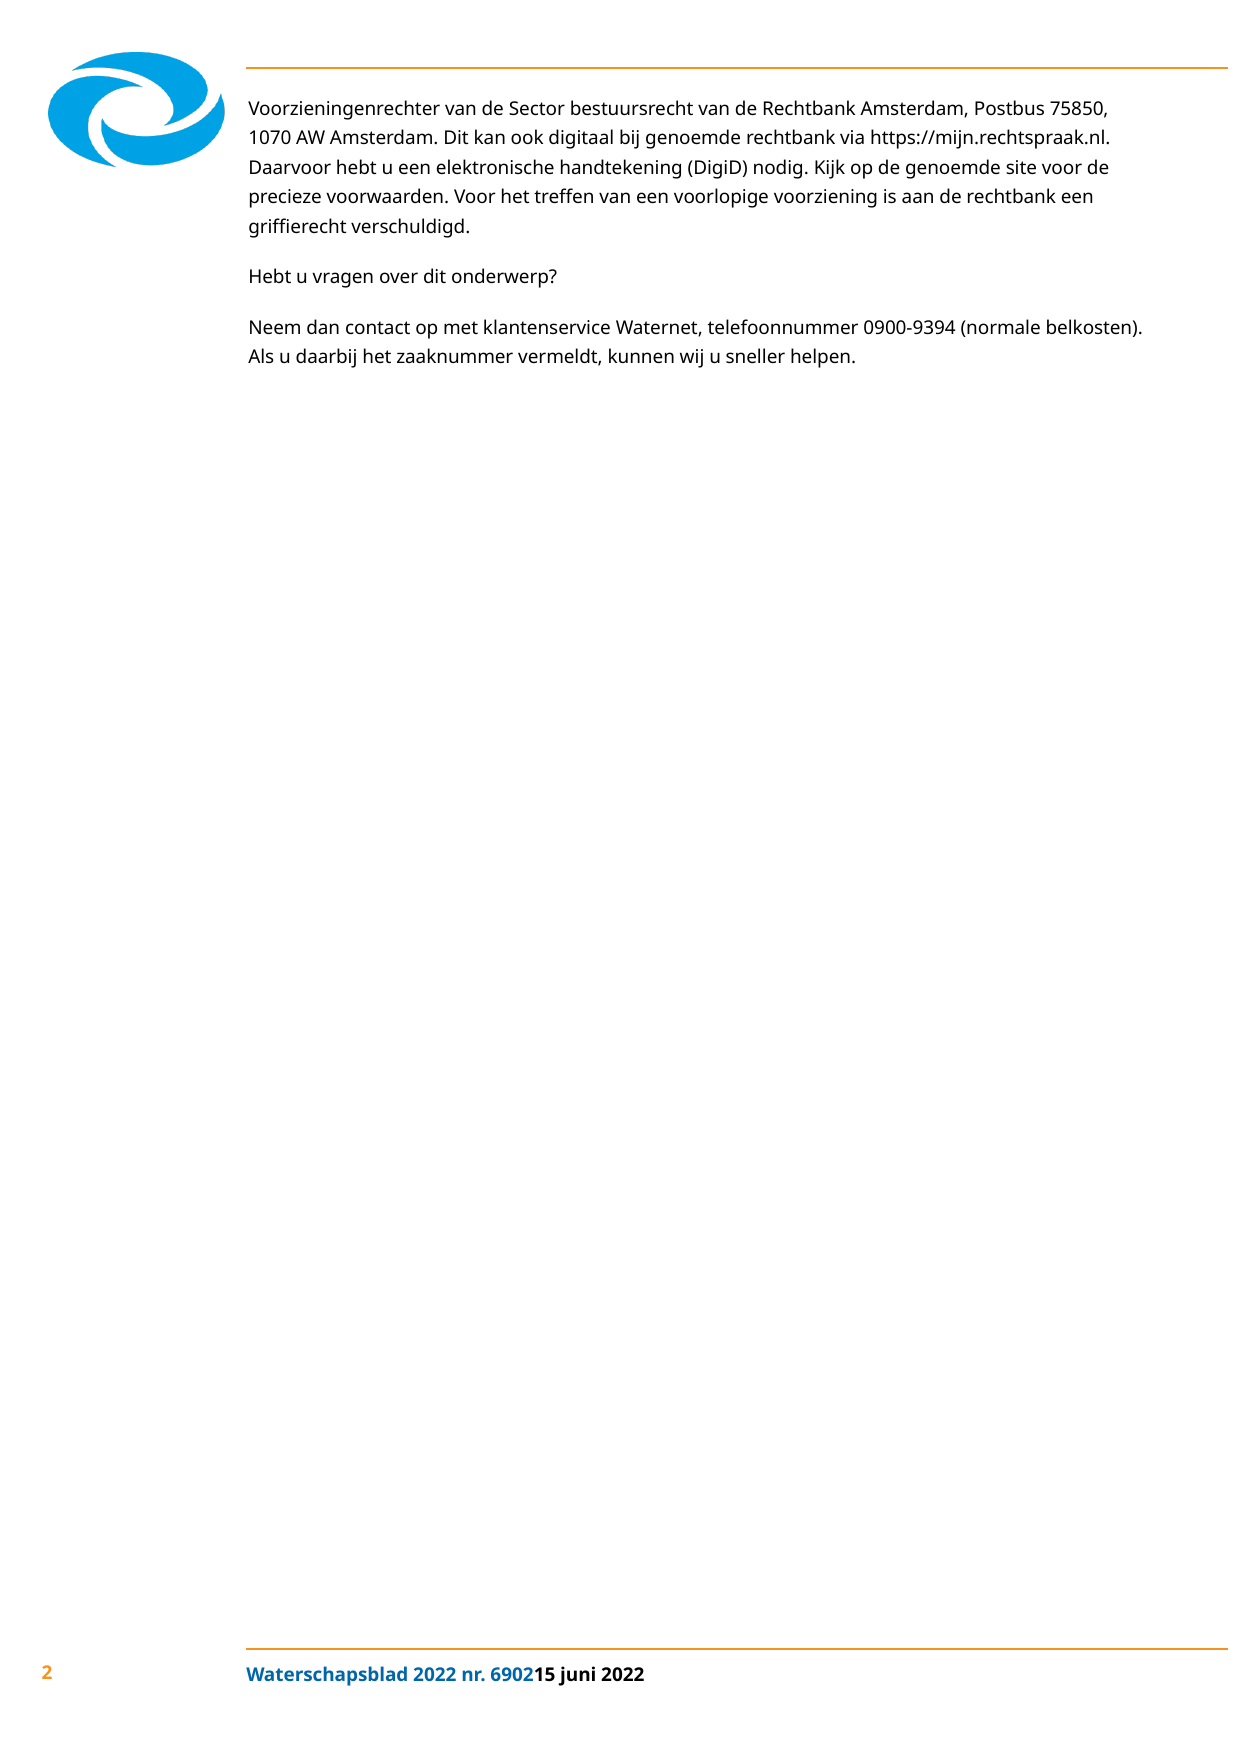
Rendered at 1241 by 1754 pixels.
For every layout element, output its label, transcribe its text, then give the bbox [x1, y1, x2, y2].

picture [41, 47, 231, 172]
text Neem dan contact op met klantenservice Waternet, telefoonnummer 0900-9394 (normale belkosten). Als u daarbij het zaaknummer vermeldt, kunnen wij u sneller helpen. [248, 314, 1152, 369]
text Voorzieningenrechter van de Sector bestuursrecht van de Rechtbank Amsterdam, Postbus 75850, 1070 AW Amsterdam. Dit kan ook digitaal bij genoemde rechtbank via https://mijn.rechtspraak.nl. Daarvoor hebt u een elektronische handtekening (DigiD) nodig. Kijk op de genoemde site voor de precieze voorwaarden. Voor het treffen van een voorlopige voorziening is aan de rechtbank een griffierecht verschuldigd. [248, 95, 1152, 239]
text Hebt u vragen over dit onderwerp? [248, 263, 1152, 289]
